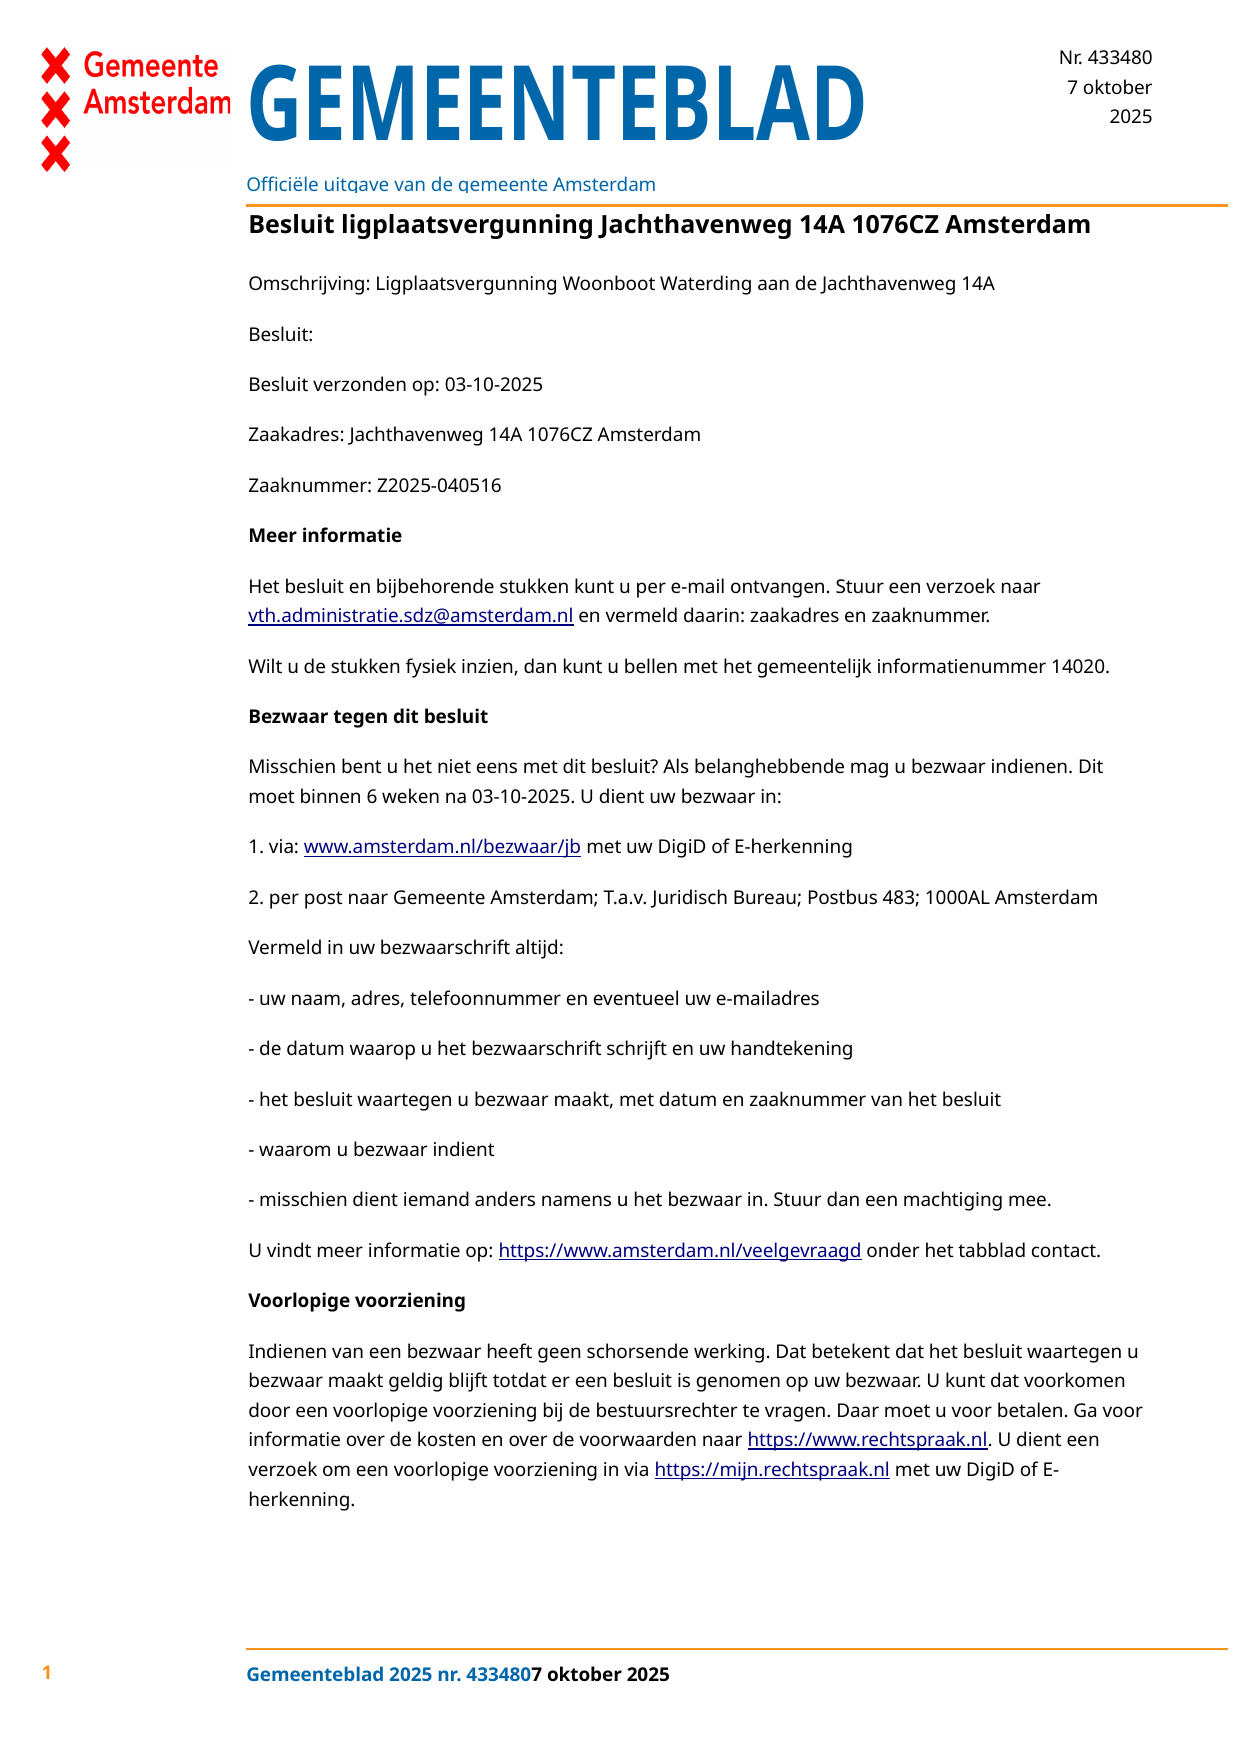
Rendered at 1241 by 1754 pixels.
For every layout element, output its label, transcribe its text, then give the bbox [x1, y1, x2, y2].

text Meer informatie [248, 522, 1152, 548]
text Misschien bent u het niet eens met dit besluit? Als belanghebbende mag u bezwaar indienen. Dit moet binnen 6 weken na 03-10-2025. U dient uw bezwaar in: [248, 754, 1152, 809]
text Besluit verzonden op: 03-10-2025 [248, 371, 1152, 397]
text Zaakadres: Jachthavenweg 14A 1076CZ Amsterdam [248, 422, 1152, 447]
text Wilt u de stukken fysiek inzien, dan kunt u bellen met het gemeentelijk informatienummer 14020. [248, 653, 1152, 678]
text 1. via: www.amsterdam.nl/bezwaar/jb met uw DigiD of E-herkenning [248, 834, 1152, 859]
text Besluit: [248, 321, 1152, 346]
text Vermeld in uw bezwaarschrift altijd: [248, 934, 1152, 960]
text Indienen van een bezwaar heeft geen schorsende werking. Dat betekent dat het besluit waartegen u bezwaar maakt geldig blijft totdat er een besluit is genomen op uw bezwaar. U kunt dat voorkomen door een voorlopige voorziening bij de bestuursrechter te vragen. Daar moet u voor betalen. Ga voor informatie over de kosten en over de voorwaarden naar https://www.rechtspraak.nl. U dient een verzoek om een voorlopige voorziening in via https://mijn.rechtspraak.nl met uw DigiD of E-herkenning. [248, 1338, 1152, 1511]
text - waarom u bezwaar indient [248, 1136, 1152, 1162]
picture [41, 47, 231, 172]
text 2. per post naar Gemeente Amsterdam; T.a.v. Juridisch Bureau; Postbus 483; 1000AL Amsterdam [248, 884, 1152, 910]
text - misschien dient iemand anders namens u het bezwaar in. Stuur dan een machtiging mee. [248, 1187, 1152, 1212]
text - het besluit waartegen u bezwaar maakt, met datum en zaaknummer van het besluit [248, 1086, 1152, 1111]
text Bezwaar tegen dit besluit [248, 703, 1152, 729]
text - uw naam, adres, telefoonnummer en eventueel uw e-mailadres [248, 985, 1152, 1011]
text Omschrijving: Ligplaatsvergunning Woonboot Waterding aan de Jachthavenweg 14A [248, 270, 1152, 296]
text Zaaknummer: Z2025-040516 [248, 472, 1152, 498]
text Het besluit en bijbehorende stukken kunt u per e-mail ontvangen. Stuur een verzoek naar vth.administratie.sdz@amsterdam.nl en vermeld daarin: zaakadres en zaaknummer. [248, 573, 1152, 628]
text Besluit ligplaatsvergunning Jachthavenweg 14A 1076CZ Amsterdam [248, 207, 1152, 241]
text - de datum waarop u het bezwaarschrift schrijft en uw handtekening [248, 1035, 1152, 1061]
text Voorlopige voorziening [248, 1287, 1152, 1313]
text U vindt meer informatie op: https://www.amsterdam.nl/veelgevraagd onder het tabblad contact. [248, 1237, 1152, 1263]
